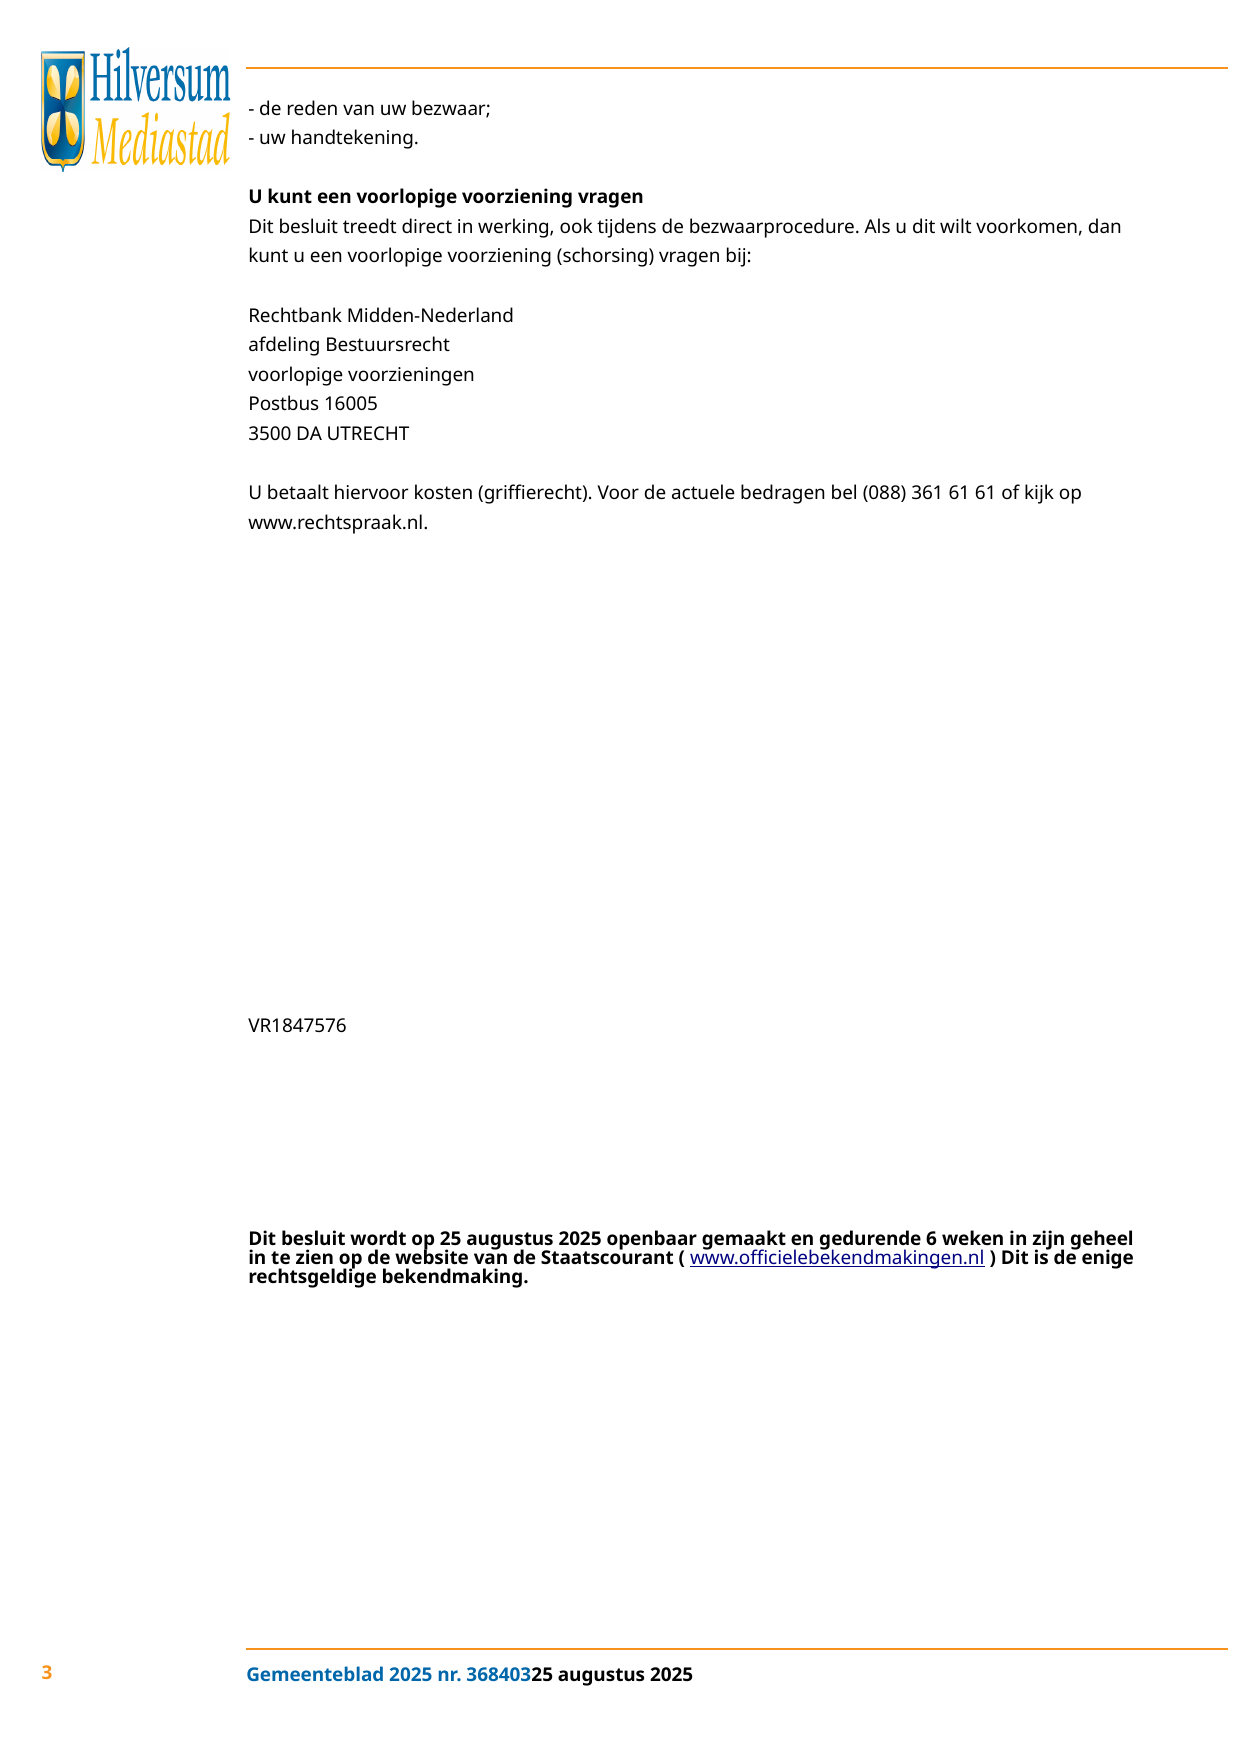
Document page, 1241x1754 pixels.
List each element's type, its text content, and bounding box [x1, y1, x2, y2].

text afdeling Bestuursrecht [248, 331, 1152, 357]
text Postbus 16005 [248, 391, 1152, 416]
text - uw handtekening. [248, 124, 1152, 150]
text U betaalt hiervoor kosten (griffierecht). Voor de actuele bedragen bel (088) 361 61 61 of kijk op www.rechtspraak.nl. [248, 479, 1152, 535]
text Dit besluit treedt direct in werking, ook tijdens de bezwaarprocedure. Als u dit wilt voorkomen, dan kunt u een voorlopige voorziening (schorsing) vragen bij: [248, 213, 1152, 268]
text 3500 DA UTRECHT [248, 420, 1152, 446]
text Dit besluit wordt op 25 augustus 2025 openbaar gemaakt en gedurende 6 weken in zijn geheel in te zien op de website van de Staatscourant ( www.officielebekendmakingen.nl ) Dit is de enige rechtsgeldige bekendmaking. [248, 1229, 1152, 1287]
text - de reden van uw bezwaar; [248, 95, 1152, 121]
text Rechtbank Midden-Nederland [248, 302, 1152, 328]
text VR1847576 [248, 1012, 1152, 1038]
text voorlopige voorzieningen [248, 361, 1152, 387]
text U kunt een voorlopige voorziening vragen [248, 183, 1152, 209]
picture [41, 47, 231, 172]
